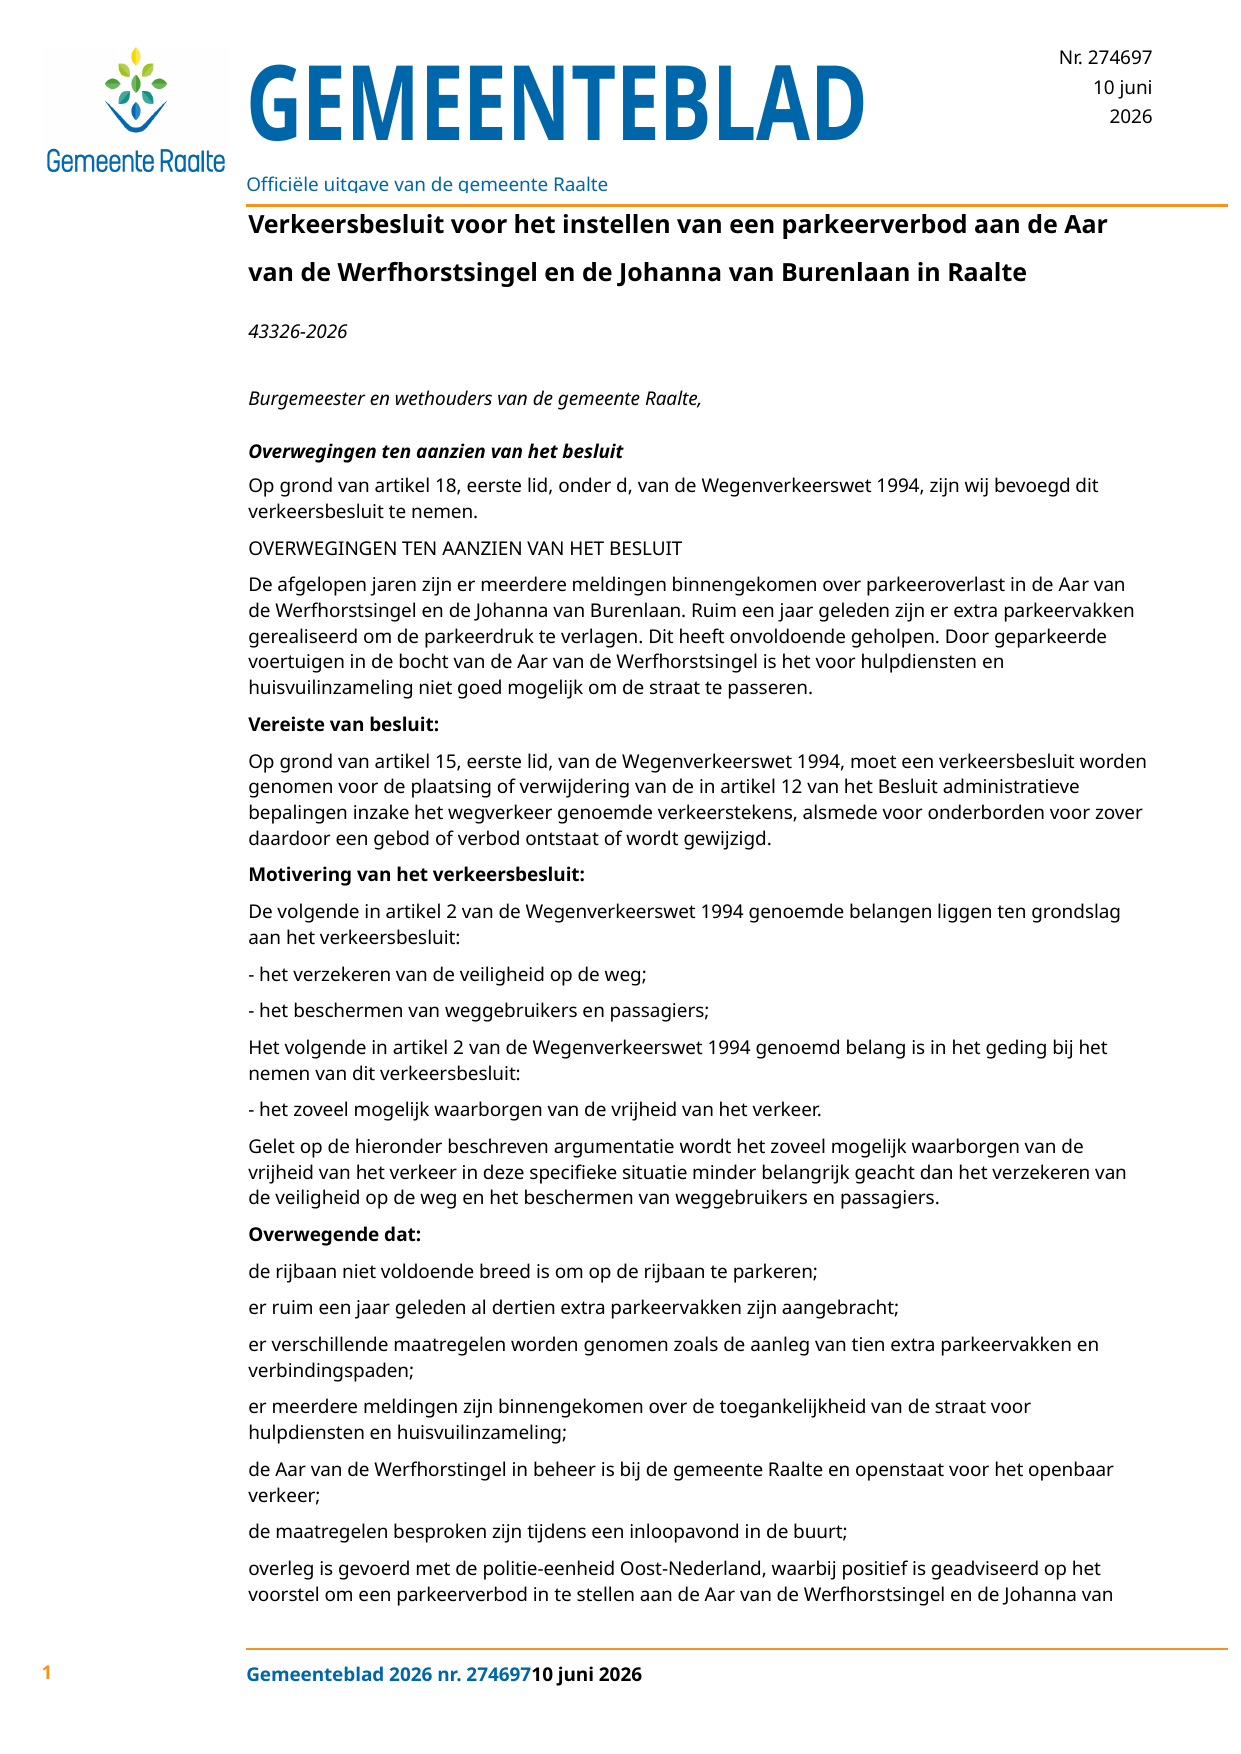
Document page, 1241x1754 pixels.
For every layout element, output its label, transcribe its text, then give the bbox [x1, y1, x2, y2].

text overleg is gevoerd met de politie-eenheid Oost-Nederland, waarbij positief is geadviseerd op het voorstel om een parkeerverbod in te stellen aan de Aar van de Werfhorstsingel en de Johanna van [248, 1555, 1152, 1607]
text Overwegingen ten aanzien van het besluit [248, 438, 1152, 464]
text de Aar van de Werfhorstingel in beheer is bij de gemeente Raalte en openstaat voor het openbaar verkeer; [248, 1456, 1152, 1507]
text - het beschermen van weggebruikers en passagiers; [248, 997, 1152, 1023]
text De afgelopen jaren zijn er meerdere meldingen binnengekomen over parkeeroverlast in de Aar van de Werfhorstsingel en de Johanna van Burenlaan. Ruim een jaar geleden zijn er extra parkeervakken gerealiseerd om de parkeerdruk te verlagen. Dit heeft onvoldoende geholpen. Door geparkeerde voertuigen in de bocht van de Aar van de Werfhorstsingel is het voor hulpdiensten en huisvuilinzameling niet goed mogelijk om de straat te passeren. [248, 572, 1152, 700]
text Op grond van artikel 18, eerste lid, onder d, van de Wegenverkeerswet 1994, zijn wij bevoegd dit verkeersbesluit te nemen. [248, 472, 1152, 524]
text De volgende in artikel 2 van de Wegenverkeerswet 1994 genoemde belangen liggen ten grondslag aan het verkeersbesluit: [248, 898, 1152, 950]
text Motivering van het verkeersbesluit: [248, 862, 1152, 887]
text OVERWEGINGEN TEN AANZIEN VAN HET BESLUIT [248, 535, 1152, 561]
text Burgemeester en wethouders van de gemeente Raalte, [248, 386, 1152, 411]
text Verkeersbesluit voor het instellen van een parkeerverbod aan de Aar van de Werfhorstsingel en de Johanna van Burenlaan in Raalte [248, 207, 1152, 288]
text Vereiste van besluit: [248, 711, 1152, 737]
text - het verzekeren van de veiligheid op de weg; [248, 961, 1152, 986]
text Overwegende dat: [248, 1221, 1152, 1247]
text Op grond van artikel 15, eerste lid, van de Wegenverkeerswet 1994, moet een verkeersbesluit worden genomen voor de plaatsing of verwijdering van de in artikel 12 van het Besluit administratieve bepalingen inzake het wegverkeer genoemde verkeerstekens, alsmede voor onderborden voor zover daardoor een gebod of verbod ontstaat of wordt gewijzigd. [248, 748, 1152, 851]
text de maatregelen besproken zijn tijdens een inloopavond in de buurt; [248, 1518, 1152, 1544]
text Gelet op de hieronder beschreven argumentatie wordt het zoveel mogelijk waarborgen van de vrijheid van het verkeer in deze specifieke situatie minder belangrijk geacht dan het verzekeren van de veiligheid op de weg en het beschermen van weggebruikers en passagiers. [248, 1133, 1152, 1210]
text 43326-2026 [248, 318, 1152, 344]
picture [41, 47, 231, 172]
text er ruim een jaar geleden al dertien extra parkeervakken zijn aangebracht; [248, 1294, 1152, 1320]
text - het zoveel mogelijk waarborgen van de vrijheid van het verkeer. [248, 1096, 1152, 1122]
text er verschillende maatregelen worden genomen zoals de aanleg van tien extra parkeervakken en verbindingspaden; [248, 1331, 1152, 1383]
text Het volgende in artikel 2 van de Wegenverkeerswet 1994 genoemd belang is in het geding bij het nemen van dit verkeersbesluit: [248, 1034, 1152, 1086]
text er meerdere meldingen zijn binnengekomen over de toegankelijkheid van de straat voor hulpdiensten en huisvuilinzameling; [248, 1394, 1152, 1445]
text de rijbaan niet voldoende breed is om op de rijbaan te parkeren; [248, 1258, 1152, 1284]
